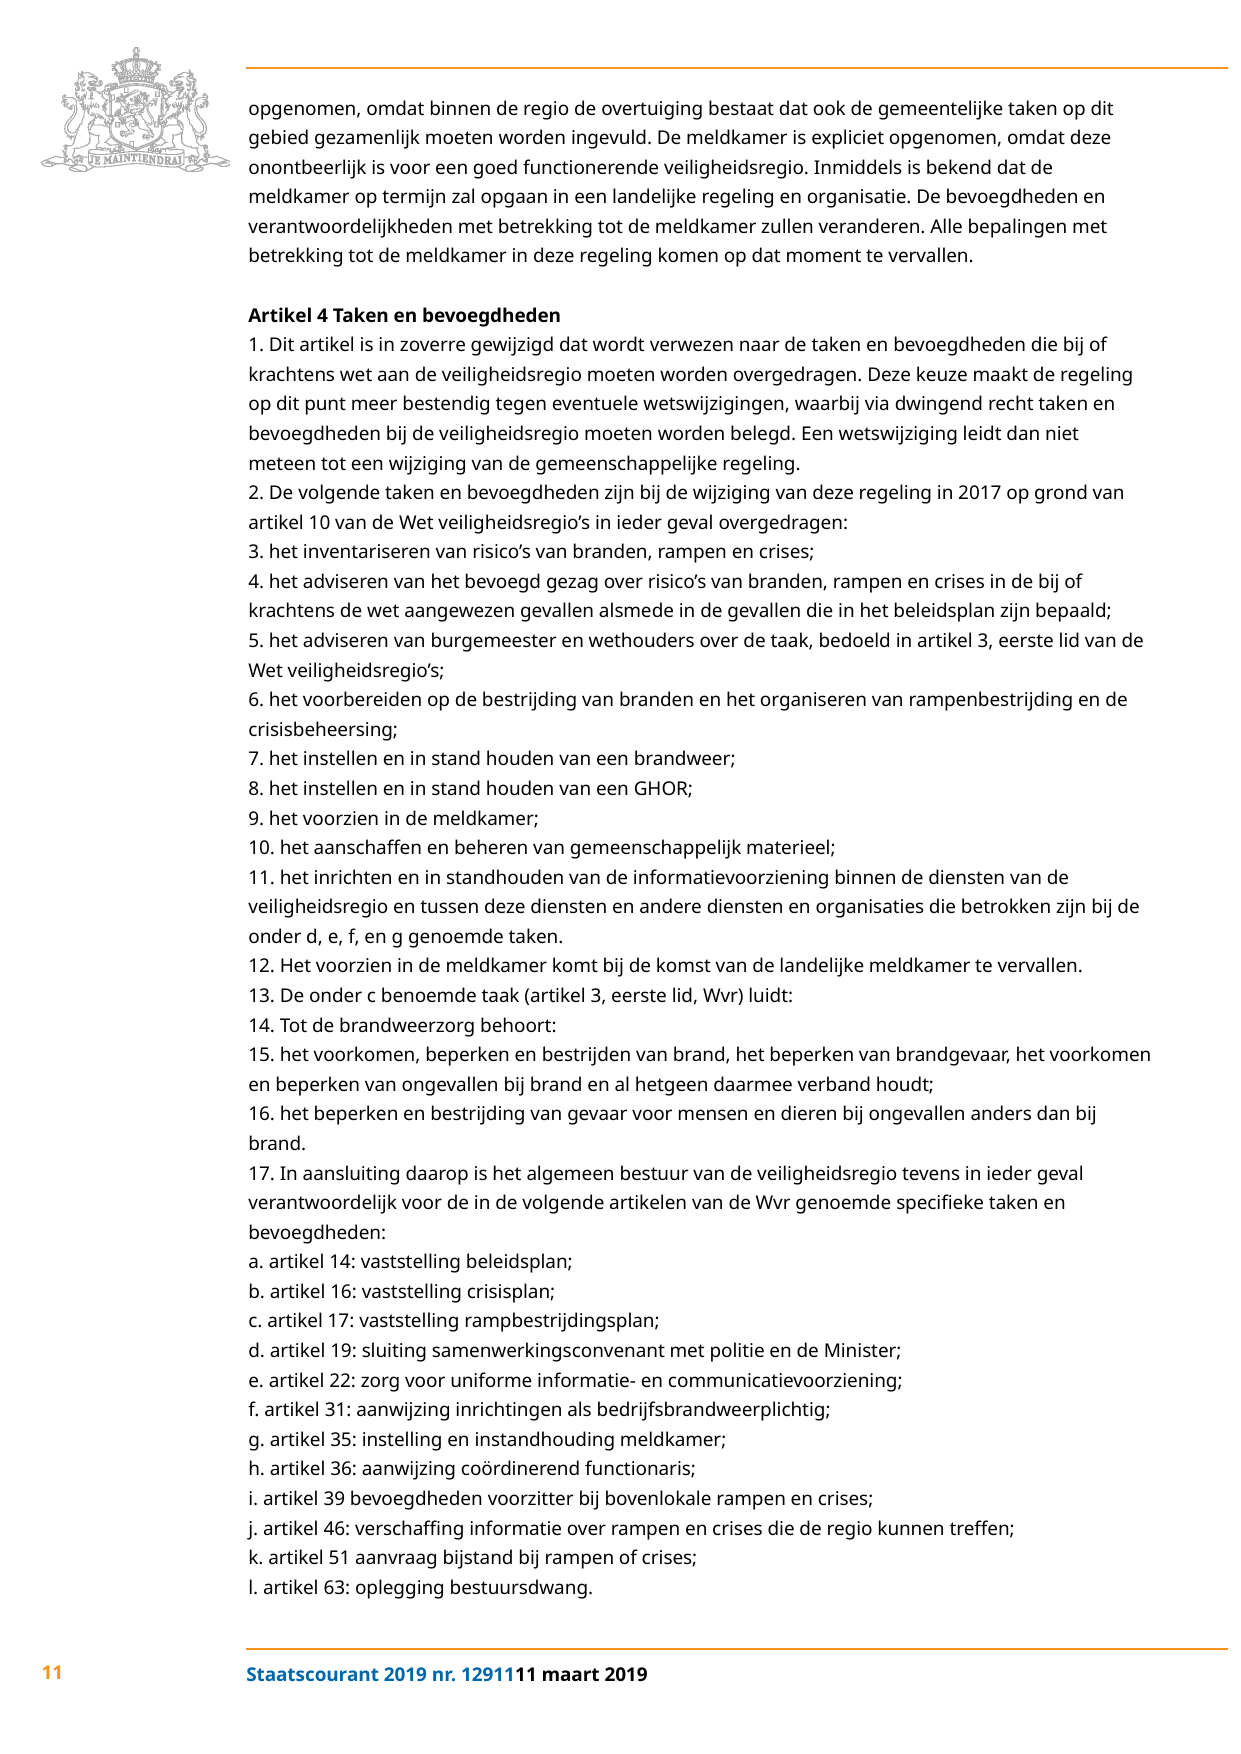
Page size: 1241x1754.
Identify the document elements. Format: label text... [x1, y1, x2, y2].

picture [41, 47, 231, 172]
text 15. het voorkomen, beperken en bestrijden van brand, het beperken van brandgevaar, het voorkomen en beperken van ongevallen bij brand en al hetgeen daarmee verband houdt; [248, 1041, 1152, 1097]
text b. artikel 16: vaststelling crisisplan; [248, 1278, 1152, 1304]
text c. artikel 17: vaststelling rampbestrijdingsplan; [248, 1308, 1152, 1333]
text 12. Het voorzien in de meldkamer komt bij de komst van de landelijke meldkamer te vervallen. [248, 953, 1152, 978]
text opgenomen, omdat binnen de regio de overtuiging bestaat dat ook de gemeentelijke taken op dit gebied gezamenlijk moeten worden ingevuld. De meldkamer is expliciet opgenomen, omdat deze onontbeerlijk is voor een goed functionerende veiligheidsregio. Inmiddels is bekend dat de meldkamer op termijn zal opgaan in een landelijke regeling en organisatie. De bevoegdheden en verantwoordelijkheden met betrekking tot de meldkamer zullen veranderen. Alle bepalingen met betrekking tot de meldkamer in deze regeling komen op dat moment te vervallen. [248, 95, 1152, 268]
text 13. De onder c benoemde taak (artikel 3, eerste lid, Wvr) luidt: [248, 982, 1152, 1008]
text 11. het inrichten en in standhouden van de informatievoorziening binnen de diensten van de veiligheidsregio en tussen deze diensten en andere diensten en organisaties die betrokken zijn bij de onder d, e, f, en g genoemde taken. [248, 864, 1152, 949]
text 1. Dit artikel is in zoverre gewijzigd dat wordt verwezen naar de taken en bevoegdheden die bij of krachtens wet aan de veiligheidsregio moeten worden overgedragen. Deze keuze maakt de regeling op dit punt meer bestendig tegen eventuele wetswijzigingen, waarbij via dwingend recht taken en bevoegdheden bij de veiligheidsregio moeten worden belegd. Een wetswijziging leidt dan niet meteen tot een wijziging van de gemeenschappelijke regeling. [248, 331, 1152, 476]
text d. artikel 19: sluiting samenwerkingsconvenant met politie en de Minister; [248, 1337, 1152, 1363]
text a. artikel 14: vaststelling beleidsplan; [248, 1248, 1152, 1274]
text 10. het aanschaffen en beheren van gemeenschappelijk materieel; [248, 834, 1152, 860]
text i. artikel 39 bevoegdheden voorzitter bij bovenlokale rampen en crises; [248, 1485, 1152, 1511]
text h. artikel 36: aanwijzing coördinerend functionaris; [248, 1456, 1152, 1481]
text 16. het beperken en bestrijding van gevaar voor mensen en dieren bij ongevallen anders dan bij brand. [248, 1101, 1152, 1156]
text 3. het inventariseren van risico’s van branden, rampen en crises; [248, 538, 1152, 564]
text 4. het adviseren van het bevoegd gezag over risico’s van branden, rampen en crises in de bij of krachtens de wet aangewezen gevallen alsmede in de gevallen die in het beleidsplan zijn bepaald; [248, 568, 1152, 623]
text 8. het instellen en in stand houden van een GHOR; [248, 775, 1152, 801]
text k. artikel 51 aanvraag bijstand bij rampen of crises; [248, 1544, 1152, 1570]
text 14. Tot de brandweerzorg behoort: [248, 1012, 1152, 1038]
text 7. het instellen en in stand houden van een brandweer; [248, 746, 1152, 771]
text 5. het adviseren van burgemeester en wethouders over de taak, bedoeld in artikel 3, eerste lid van de Wet veiligheidsregio’s; [248, 627, 1152, 683]
text 2. De volgende taken en bevoegdheden zijn bij de wijziging van deze regeling in 2017 op grond van artikel 10 van de Wet veiligheidsregio’s in ieder geval overgedragen: [248, 479, 1152, 535]
text f. artikel 31: aanwijzing inrichtingen als bedrijfsbrandweerplichtig; [248, 1396, 1152, 1422]
text 9. het voorzien in de meldkamer; [248, 805, 1152, 831]
text 6. het voorbereiden op de bestrijding van branden en het organiseren van rampenbestrijding en de crisisbeheersing; [248, 686, 1152, 742]
text g. artikel 35: instelling en instandhouding meldkamer; [248, 1426, 1152, 1452]
text 17. In aansluiting daarop is het algemeen bestuur van de veiligheidsregio tevens in ieder geval verantwoordelijk voor de in de volgende artikelen van de Wvr genoemde specifieke taken en bevoegdheden: [248, 1160, 1152, 1245]
text l. artikel 63: oplegging bestuursdwang. [248, 1574, 1152, 1600]
text Artikel 4 Taken en bevoegdheden [248, 302, 1152, 328]
text e. artikel 22: zorg voor uniforme informatie- en communicatievoorziening; [248, 1367, 1152, 1393]
text j. artikel 46: verschaffing informatie over rampen en crises die de regio kunnen treffen; [248, 1515, 1152, 1541]
